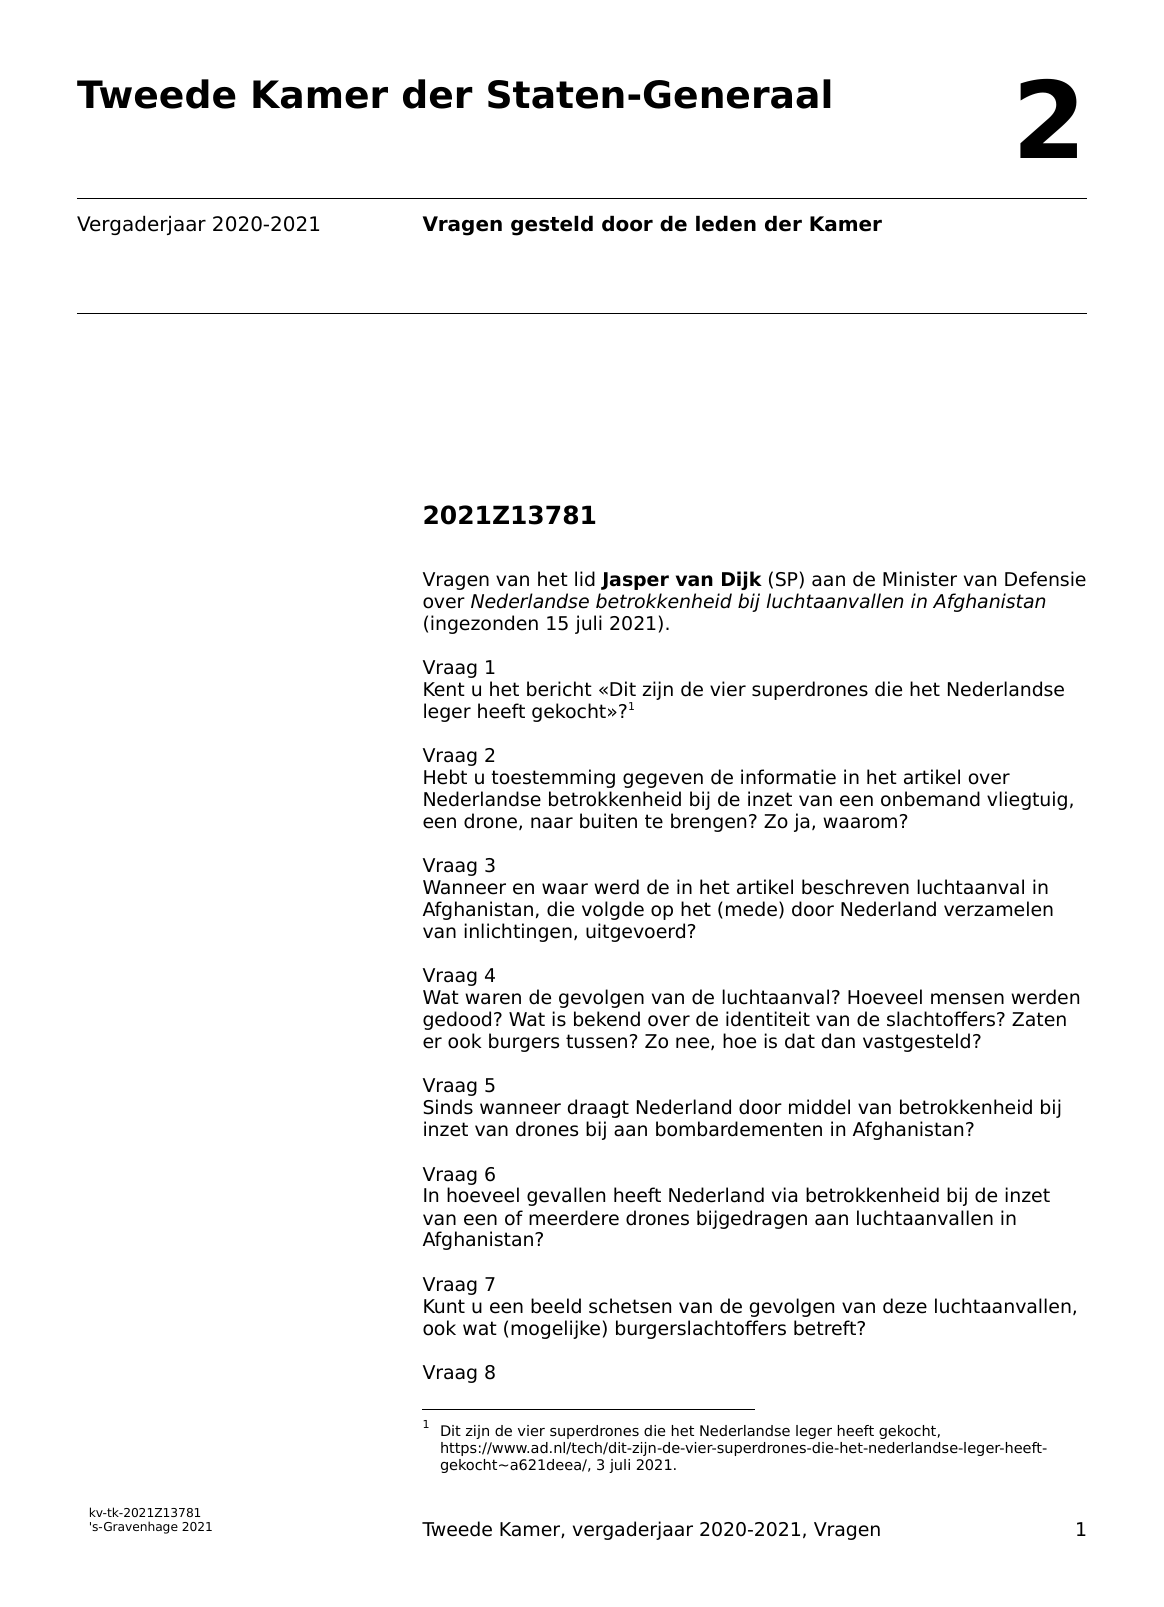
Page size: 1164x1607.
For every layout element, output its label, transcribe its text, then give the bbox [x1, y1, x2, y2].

table_cell Vragen gesteld door de leden der Kamer [422, 199, 1087, 313]
text Vraag 4 [422, 965, 1087, 987]
text kv-tk-2021Z13781 [88, 1506, 323, 1520]
text Vraag 7 [422, 1273, 1087, 1296]
table_header Tweede Kamer der Staten-Generaal [77, 59, 886, 198]
text Vraag 2 [422, 745, 1087, 767]
text Kent u het bericht «Dit zijn de vier superdrones die het Nederlandse leger heeft gekocht»? [422, 679, 1087, 723]
text Wat waren de gevolgen van de luchtaanval? Hoeveel mensen werden gedood? Wat is bekend over de identiteit van de slachtoffers? Zaten er ook burgers tussen? Zo nee, hoe is dat dan vastgesteld? [422, 987, 1087, 1053]
text Vraag 3 [422, 855, 1087, 877]
text Vraag 8 [422, 1362, 1087, 1384]
text Dit zijn de vier superdrones die het Nederlandse leger heeft gekocht, https://www.ad.nl/tech/dit-zijn-de-vier-superdrones-die-het-nederlandse-leger-heeft-gekocht~a621deea/, 3 juli 2021. [422, 1418, 1087, 1474]
text Wanneer en waar werd de in het artikel beschreven luchtaanval in Afghanistan, die volgde op het (mede) door Nederland verzamelen van inlichtingen, uitgevoerd? [422, 877, 1087, 943]
table_header 2 [886, 59, 1087, 198]
text Sinds wanneer draagt Nederland door middel van betrokkenheid bij inzet van drones bij aan bombardementen in Afghanistan? [422, 1097, 1087, 1141]
text 2021Z13781 [422, 501, 1087, 531]
text Vraag 1 [422, 657, 1087, 679]
table_cell Vergaderjaar 2020-2021 [77, 199, 422, 313]
text 's-Gravenhage 2021 [88, 1520, 323, 1534]
text Hebt u toestemming gegeven de informatie in het artikel over Nederlandse betrokkenheid bij de inzet van een onbemand vliegtuig, een drone, naar buiten te brengen? Zo ja, waarom? [422, 767, 1087, 833]
text Vragen van het lid Jasper van Dijk (SP) aan de Minister van Defensie over Nederlandse betrokkenheid bij luchtaanvallen in Afghanistan (ingezonden 15 juli 2021). [422, 569, 1087, 635]
text Kunt u een beeld schetsen van de gevolgen van deze luchtaanvallen, ook wat (mogelijke) burgerslachtoffers betreft? [422, 1296, 1087, 1339]
text Vraag 6 [422, 1163, 1087, 1185]
text Vraag 5 [422, 1075, 1087, 1097]
text In hoeveel gevallen heeft Nederland via betrokkenheid bij de inzet van een of meerdere drones bijgedragen aan luchtaanvallen in Afghanistan? [422, 1185, 1087, 1251]
